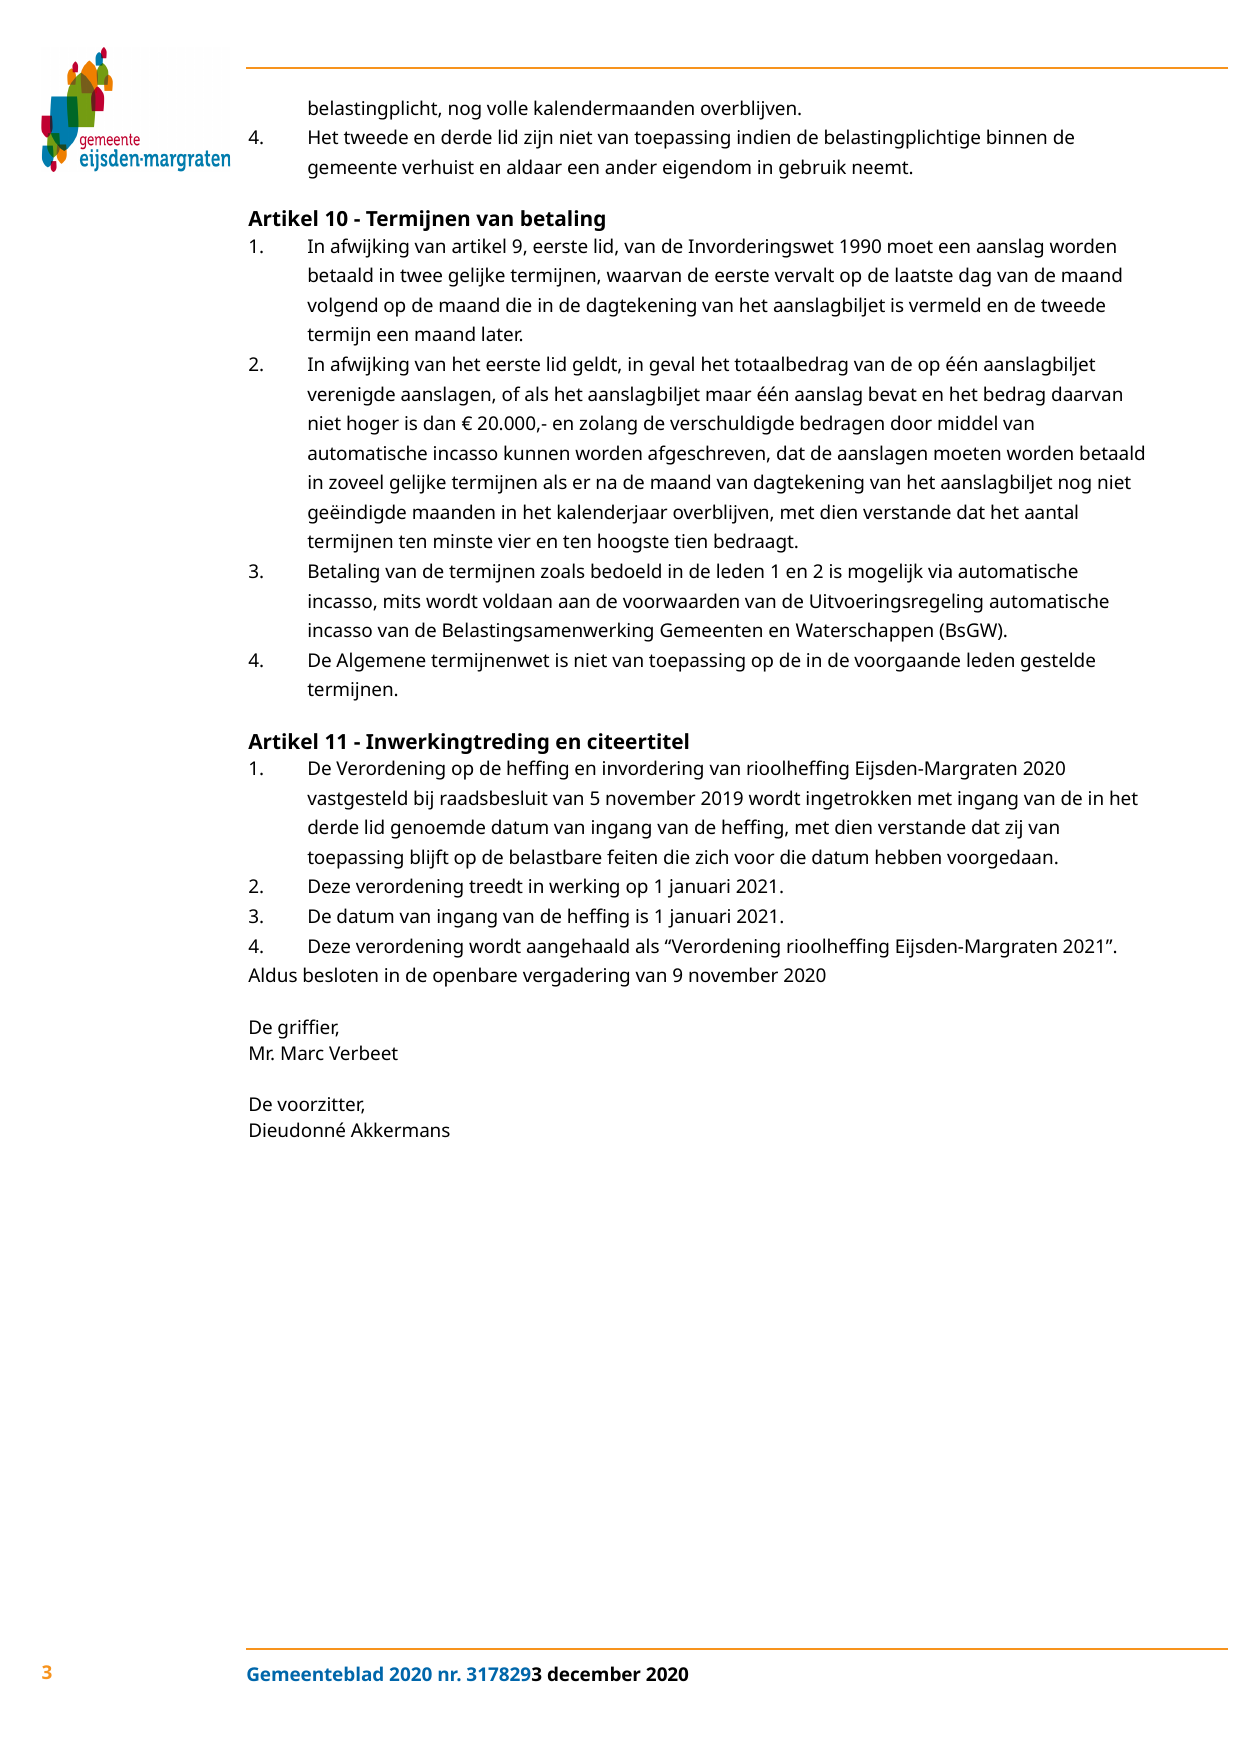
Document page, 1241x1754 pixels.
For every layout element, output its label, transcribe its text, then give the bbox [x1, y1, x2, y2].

text Mr. Marc Verbeet [248, 1040, 1152, 1065]
list Het tweede en derde lid zijn niet van toepassing indien de belastingplichtige binnen de gemeente verhuist en aldaar een ander eigendom in gebruik neemt. [248, 124, 1152, 180]
text Artikel 10 - Termijnen van betaling [248, 204, 1152, 233]
text Dieudonné Akkermans [248, 1117, 1152, 1143]
list belastingplicht, nog volle kalendermaanden overblijven. [248, 95, 1152, 121]
text Artikel 11 - Inwerkingtreding en citeertitel [248, 727, 1152, 755]
list Deze verordening treedt in werking op 1 januari 2021. [248, 874, 1152, 899]
list De Verordening op de heffing en invordering van rioolheffing Eijsden-Margraten 2020 vastgesteld bij raadsbesluit van 5 november 2019 wordt ingetrokken met ingang van de in het derde lid genoemde datum van ingang van de heffing, met dien verstande dat zij van toepassing blijft op de belastbare feiten die zich voor die datum hebben voorgedaan. [248, 755, 1152, 870]
picture [41, 47, 231, 172]
list Betaling van de termijnen zoals bedoeld in de leden 1 en 2 is mogelijk via automatische incasso, mits wordt voldaan aan de voorwaarden van de Uitvoeringsregeling automatische incasso van de Belastingsamenwerking Gemeenten en Waterschappen (BsGW). [248, 558, 1152, 643]
list De datum van ingang van de heffing is 1 januari 2021. [248, 903, 1152, 929]
list In afwijking van het eerste lid geldt, in geval het totaalbedrag van de op één aanslagbiljet verenigde aanslagen, of als het aanslagbiljet maar één aanslag bevat en het bedrag daarvan niet hoger is dan € 20.000,- en zolang de verschuldigde bedragen door middel van automatische incasso kunnen worden afgeschreven, dat de aanslagen moeten worden betaald in zoveel gelijke termijnen als er na de maand van dagtekening van het aanslagbiljet nog niet geëindigde maanden in het kalenderjaar overblijven, met dien verstande dat het aantal termijnen ten minste vier en ten hoogste tien bedraagt. [248, 351, 1152, 554]
list De Algemene termijnenwet is niet van toepassing op de in de voorgaande leden gestelde termijnen. [248, 647, 1152, 702]
text Aldus besloten in de openbare vergadering van 9 november 2020 [248, 962, 1152, 988]
text De voorzitter, [248, 1091, 1152, 1117]
text De griffier, [248, 1014, 1152, 1040]
list In afwijking van artikel 9, eerste lid, van de Invorderingswet 1990 moet een aanslag worden betaald in twee gelijke termijnen, waarvan de eerste vervalt op de laatste dag van de maand volgend op de maand die in de dagtekening van het aanslagbiljet is vermeld en de tweede termijn een maand later. [248, 233, 1152, 347]
list Deze verordening wordt aangehaald als “Verordening rioolheffing Eijsden-Margraten 2021”. [248, 933, 1152, 959]
